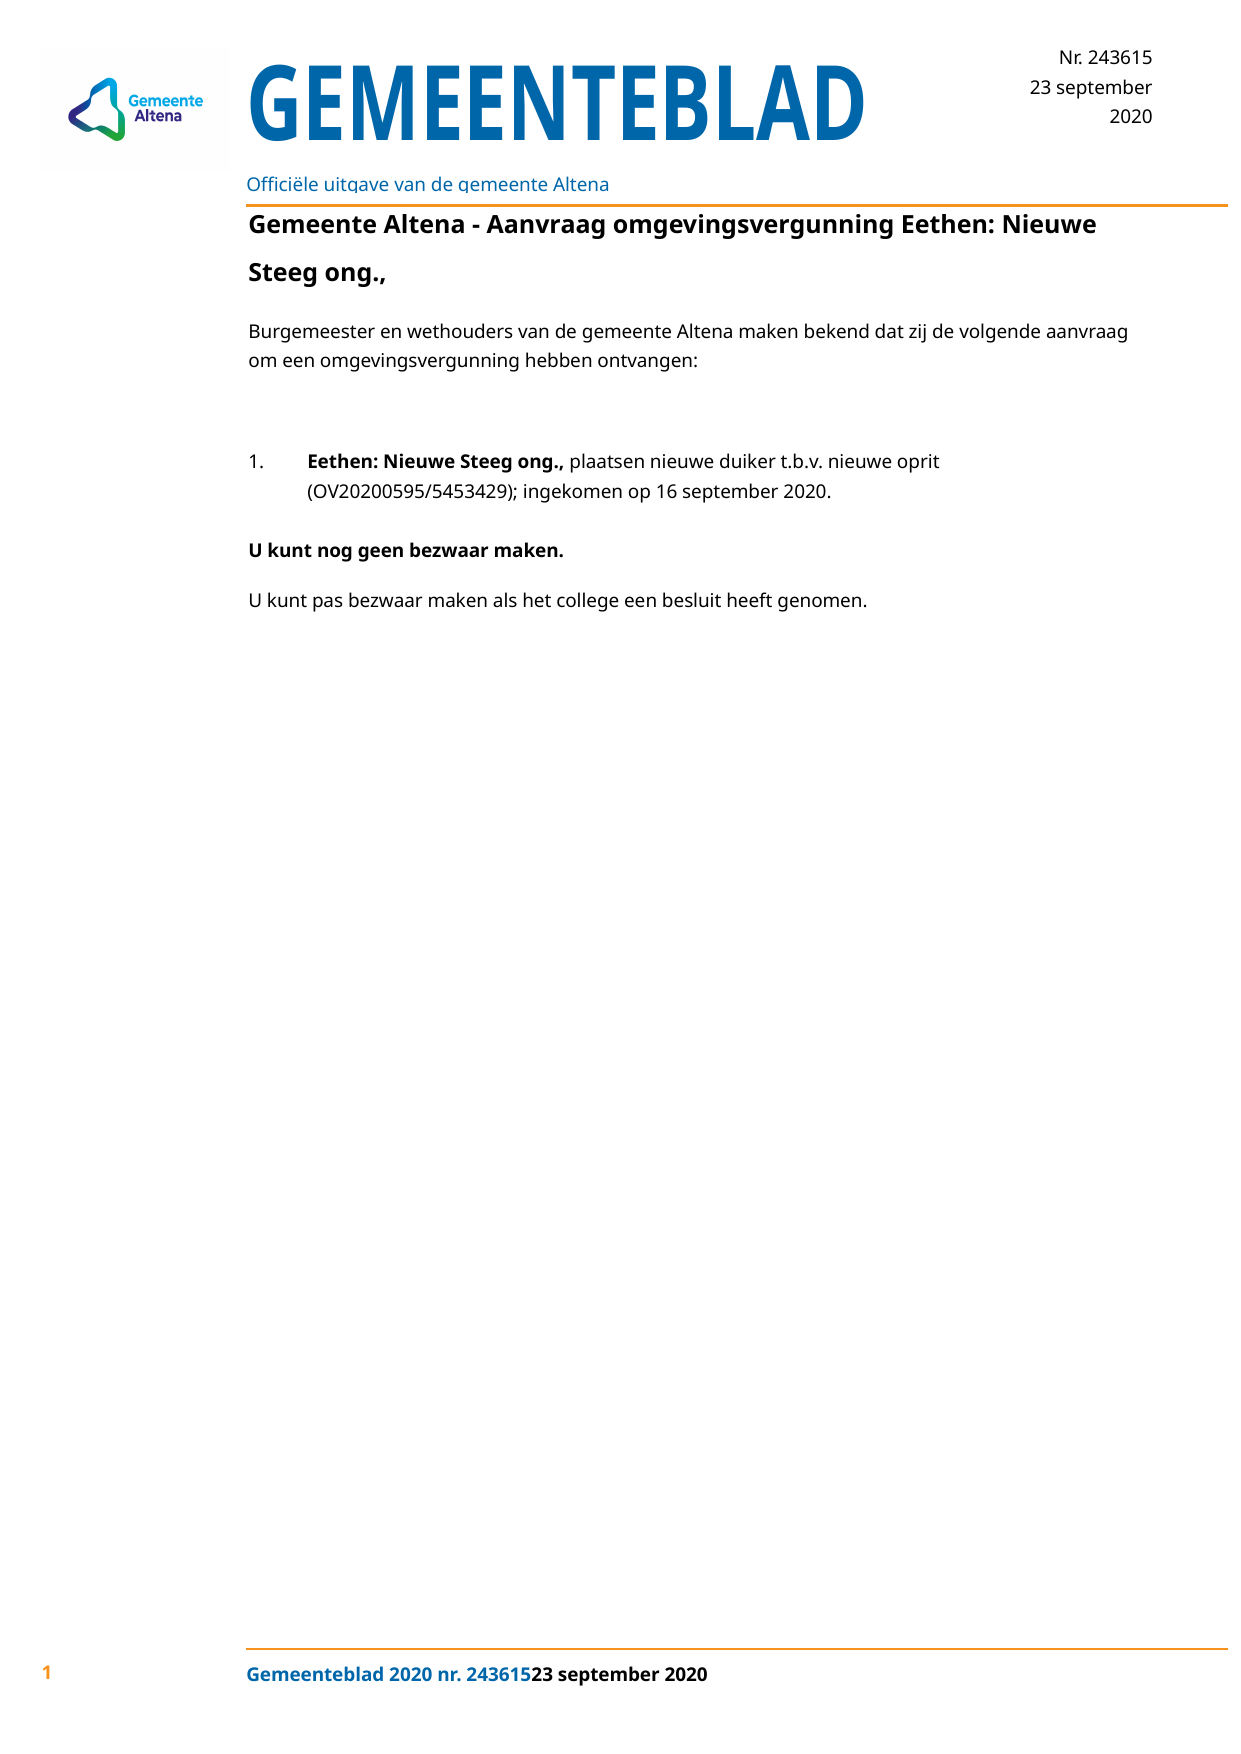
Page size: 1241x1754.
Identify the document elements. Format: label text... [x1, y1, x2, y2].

text Gemeente Altena - Aanvraag omgevingsvergunning Eethen: Nieuwe Steeg ong., [248, 207, 1152, 288]
text Burgemeester en wethouders van de gemeente Altena maken bekend dat zij de volgende aanvraag om een omgevingsvergunning hebben ontvangen: [248, 318, 1152, 373]
list Eethen: Nieuwe Steeg ong., plaatsen nieuwe duiker t.b.v. nieuwe oprit (OV20200595/5453429); ingekomen op 16 september 2020. [248, 448, 1152, 504]
picture [41, 47, 231, 172]
text U kunt pas bezwaar maken als het college een besluit heeft genomen. [248, 587, 1152, 613]
text U kunt nog geen bezwaar maken. [248, 537, 1152, 563]
